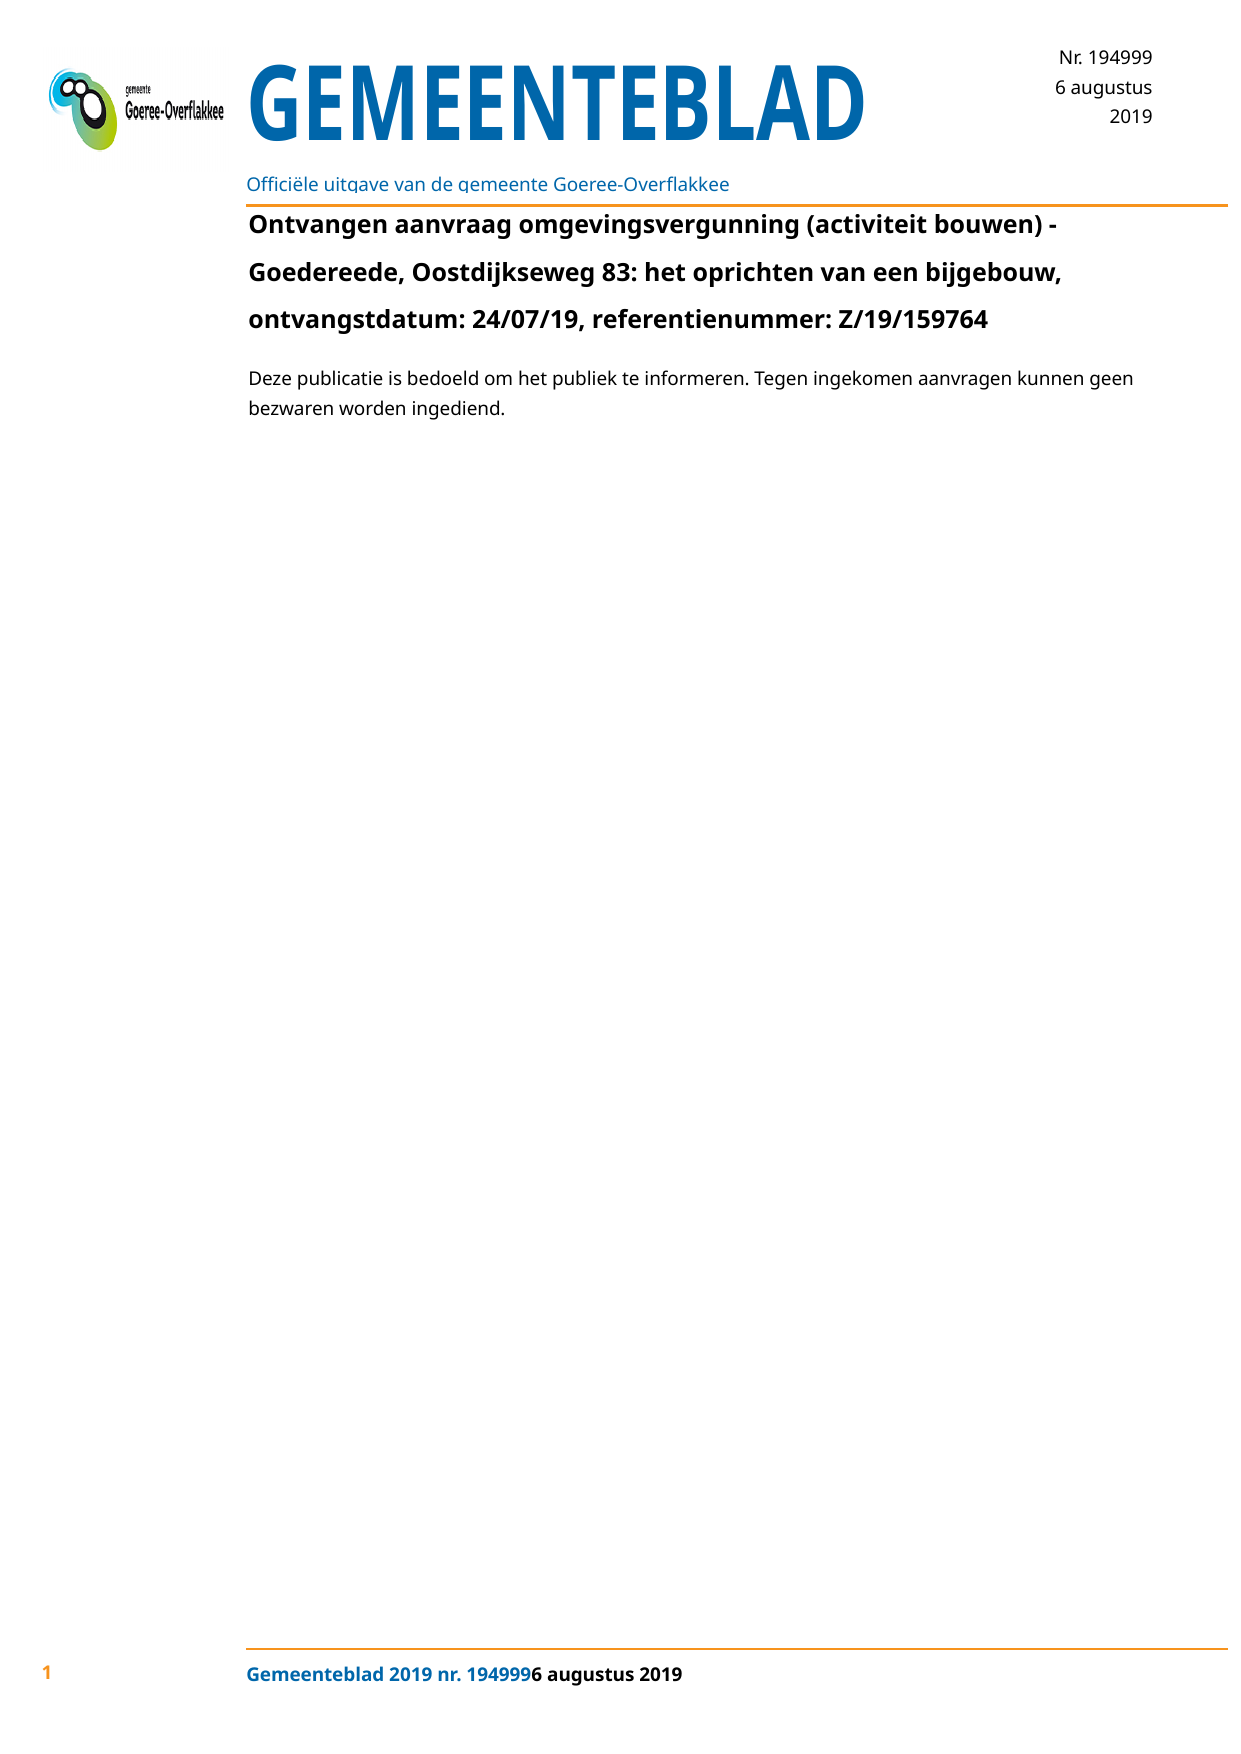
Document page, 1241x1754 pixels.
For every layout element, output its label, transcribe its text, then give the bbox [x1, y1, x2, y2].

text Deze publicatie is bedoeld om het publiek te informeren. Tegen ingekomen aanvragen kunnen geen bezwaren worden ingediend. [248, 366, 1152, 421]
picture [41, 47, 231, 172]
text Ontvangen aanvraag omgevingsvergunning (activiteit bouwen) - Goedereede, Oostdijkseweg 83: het oprichten van een bijgebouw, ontvangstdatum: 24/07/19, referentienummer: Z/19/159764 [248, 207, 1152, 336]
